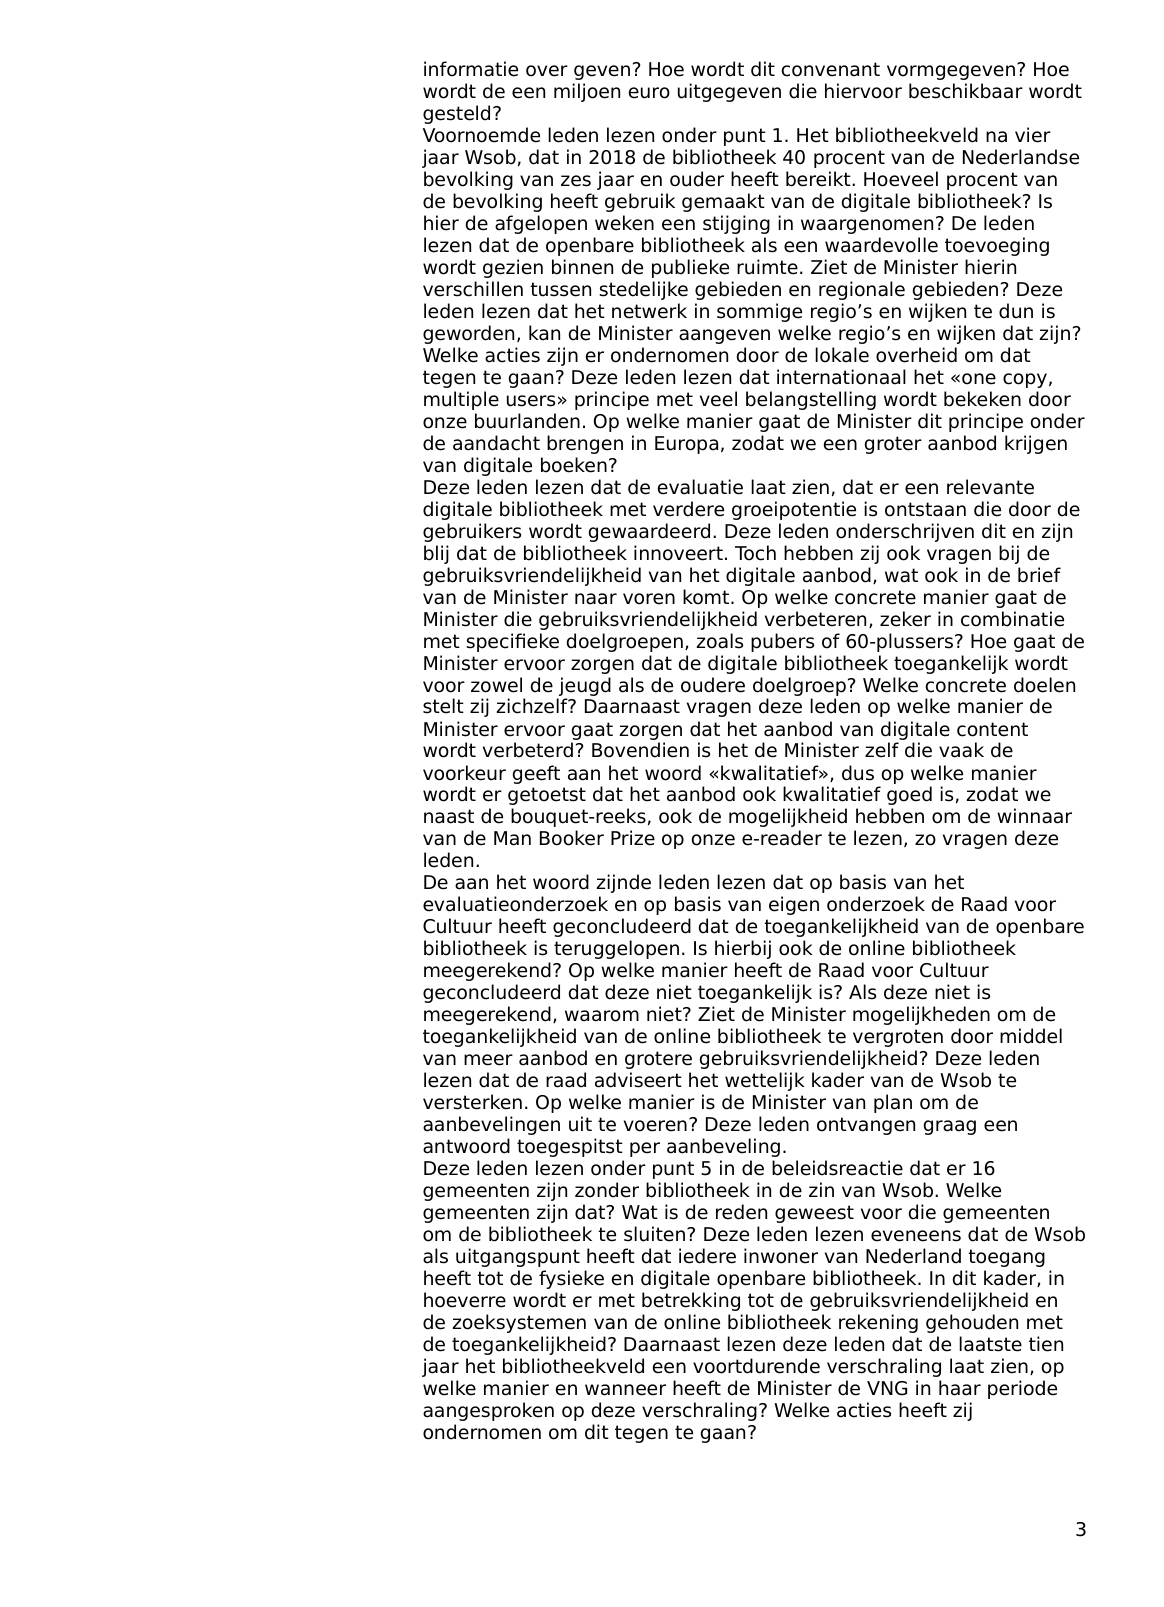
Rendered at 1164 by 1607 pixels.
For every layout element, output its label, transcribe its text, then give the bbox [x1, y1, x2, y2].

text Deze leden lezen onder punt 5 in de beleidsreactie dat er 16 gemeenten zijn zonder bibliotheek in de zin van Wsob. Welke gemeenten zijn dat? Wat is de reden geweest voor die gemeenten om de bibliotheek te sluiten? Deze leden lezen eveneens dat de Wsob als uitgangspunt heeft dat iedere inwoner van Nederland toegang heeft tot de fysieke en digitale openbare bibliotheek. In dit kader, in hoeverre wordt er met betrekking tot de gebruiksvriendelijkheid en de zoeksystemen van de online bibliotheek rekening gehouden met de toegankelijkheid? Daarnaast lezen deze leden dat de laatste tien jaar het bibliotheekveld een voortdurende verschraling laat zien, op welke manier en wanneer heeft de Minister de VNG in haar periode aangesproken op deze verschraling? Welke acties heeft zij ondernomen om dit tegen te gaan? [422, 1158, 1087, 1444]
text De aan het woord zijnde leden lezen dat op basis van het evaluatieonderzoek en op basis van eigen onderzoek de Raad voor Cultuur heeft geconcludeerd dat de toegankelijkheid van de openbare bibliotheek is teruggelopen. Is hierbij ook de online bibliotheek meegerekend? Op welke manier heeft de Raad voor Cultuur geconcludeerd dat deze niet toegankelijk is? Als deze niet is meegerekend, waarom niet? Ziet de Minister mogelijkheden om de toegankelijkheid van de online bibliotheek te vergroten door middel van meer aanbod en grotere gebruiksvriendelijkheid? Deze leden lezen dat de raad adviseert het wettelijk kader van de Wsob te versterken. Op welke manier is de Minister van plan om de aanbevelingen uit te voeren? Deze leden ontvangen graag een antwoord toegespitst per aanbeveling. [422, 872, 1087, 1158]
text informatie over geven? Hoe wordt dit convenant vormgegeven? Hoe wordt de een miljoen euro uitgegeven die hiervoor beschikbaar wordt gesteld? [422, 59, 1087, 125]
text Deze leden lezen dat de evaluatie laat zien, dat er een relevante digitale bibliotheek met verdere groeipotentie is ontstaan die door de gebruikers wordt gewaardeerd. Deze leden onderschrijven dit en zijn blij dat de bibliotheek innoveert. Toch hebben zij ook vragen bij de gebruiksvriendelijkheid van het digitale aanbod, wat ook in de brief van de Minister naar voren komt. Op welke concrete manier gaat de Minister die gebruiksvriendelijkheid verbeteren, zeker in combinatie met specifieke doelgroepen, zoals pubers of 60-plussers? Hoe gaat de Minister ervoor zorgen dat de digitale bibliotheek toegankelijk wordt voor zowel de jeugd als de oudere doelgroep? Welke concrete doelen stelt zij zichzelf? Daarnaast vragen deze leden op welke manier de Minister ervoor gaat zorgen dat het aanbod van digitale content wordt verbeterd? Bovendien is het de Minister zelf die vaak de voorkeur geeft aan het woord «kwalitatief», dus op welke manier wordt er getoetst dat het aanbod ook kwalitatief goed is, zodat we naast de bouquet-reeks, ook de mogelijkheid hebben om de winnaar van de Man Booker Prize op onze e-reader te lezen, zo vragen deze leden. [422, 477, 1087, 872]
text Voornoemde leden lezen onder punt 1. Het bibliotheekveld na vier jaar Wsob, dat in 2018 de bibliotheek 40 procent van de Nederlandse bevolking van zes jaar en ouder heeft bereikt. Hoeveel procent van de bevolking heeft gebruik gemaakt van de digitale bibliotheek? Is hier de afgelopen weken een stijging in waargenomen? De leden lezen dat de openbare bibliotheek als een waardevolle toevoeging wordt gezien binnen de publieke ruimte. Ziet de Minister hierin verschillen tussen stedelijke gebieden en regionale gebieden? Deze leden lezen dat het netwerk in sommige regio’s en wijken te dun is geworden, kan de Minister aangeven welke regio’s en wijken dat zijn? Welke acties zijn er ondernomen door de lokale overheid om dat tegen te gaan? Deze leden lezen dat internationaal het «one copy, multiple users» principe met veel belangstelling wordt bekeken door onze buurlanden. Op welke manier gaat de Minister dit principe onder de aandacht brengen in Europa, zodat we een groter aanbod krijgen van digitale boeken? [422, 125, 1087, 477]
